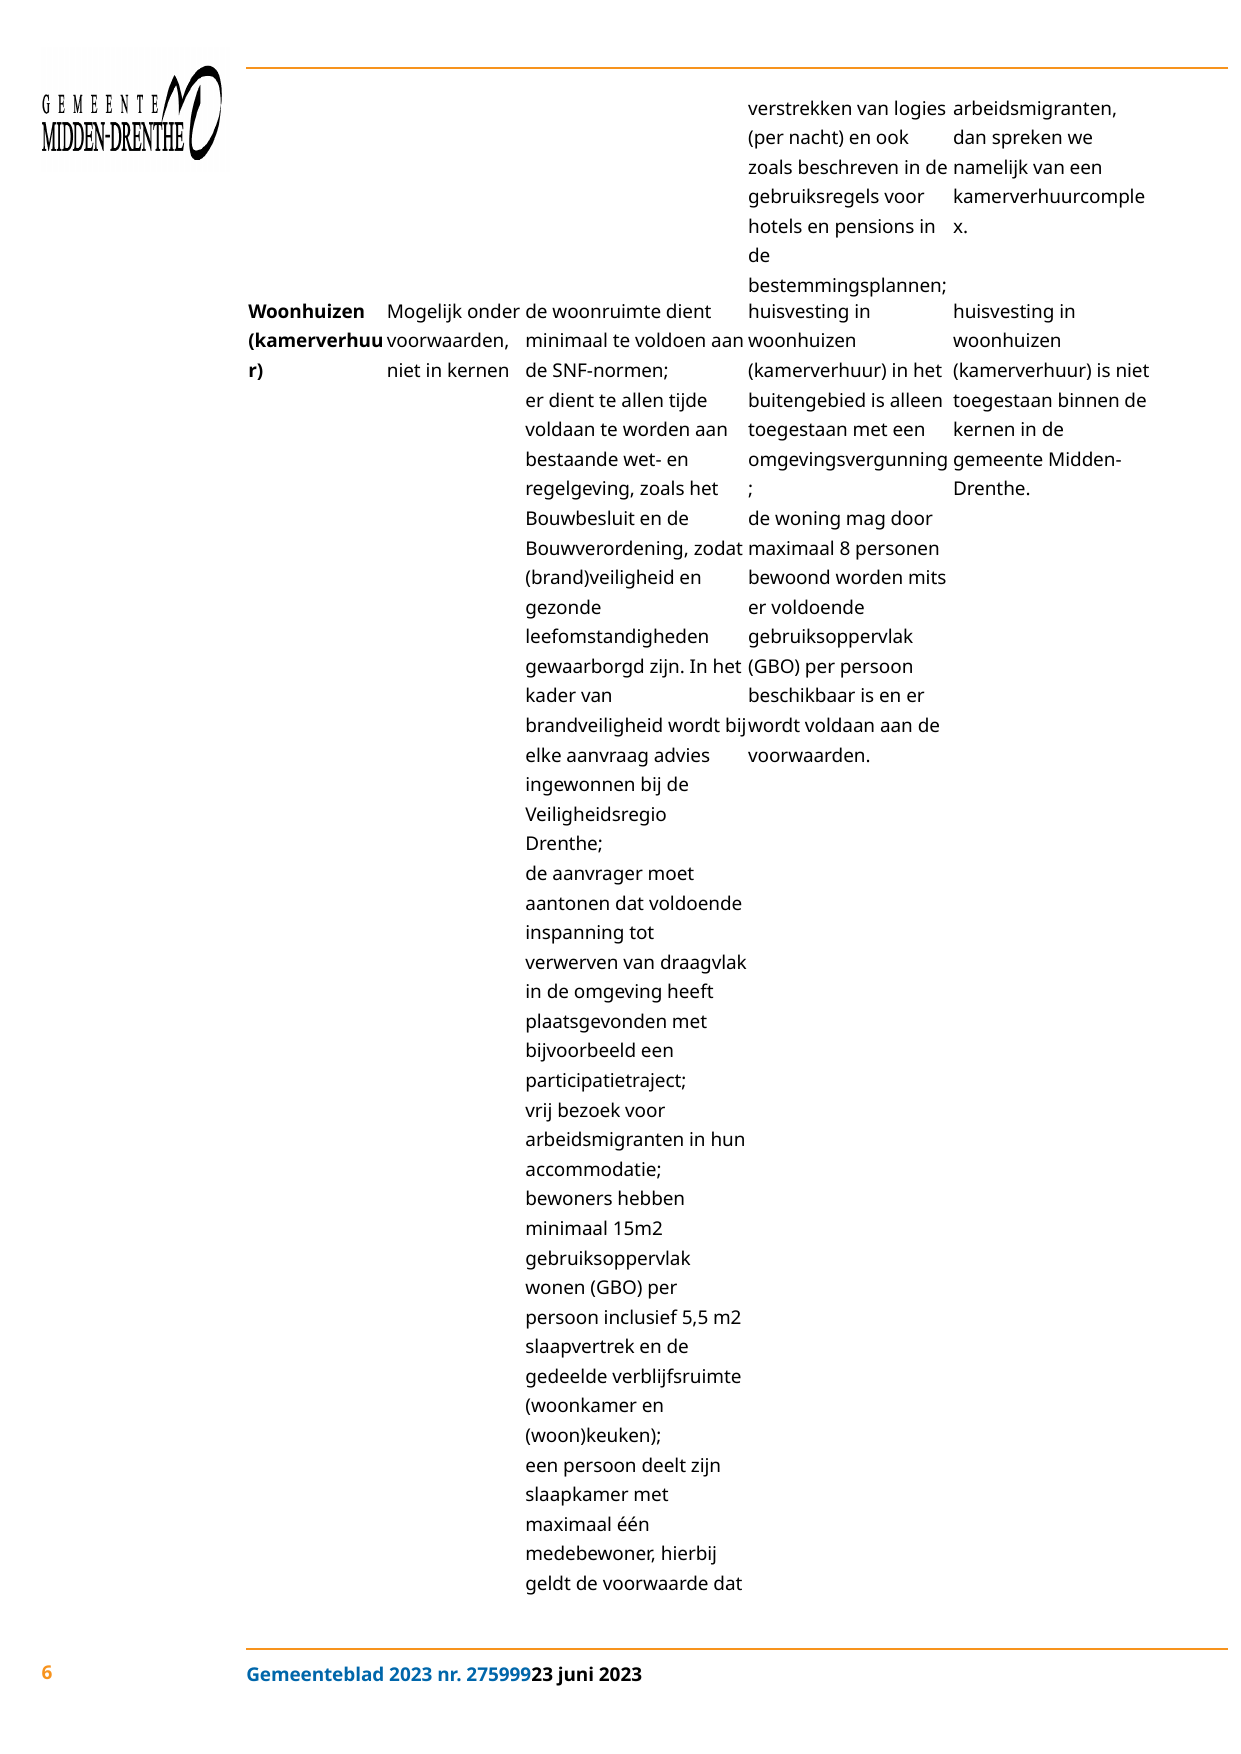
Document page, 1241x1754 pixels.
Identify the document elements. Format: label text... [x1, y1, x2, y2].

table_cell de woonruimte dient minimaal te voldoen aan de SNF-normen; er dient te allen tijde voldaan te worden aan bestaande wet- en regelgeving, zoals het Bouwbesluit en de Bouwverordening, zodat (brand)veiligheid en gezonde leefomstandigheden gewaarborgd zijn. In het kader van brandveiligheid wordt bij elke aanvraag advies ingewonnen bij de Veiligheidsregio Drenthe; de aanvrager moet aantonen dat voldoende inspanning tot verwerven van draagvlak in de omgeving heeft plaatsgevonden met bijvoorbeeld een participatietraject; vrij bezoek voor arbeidsmigranten in hun accommodatie; bewoners hebben minimaal 15m2 gebruiksoppervlak wonen (GBO) per persoon inclusief 5,5 m2 slaapvertrek en de gedeelde verblijfsruimte (woonkamer en (woon)keuken); een persoon deelt zijn slaapkamer met maximaal één medebewoner, hierbij geldt de voorwaarde dat [525, 298, 748, 1596]
table_cell [387, 95, 525, 298]
table_cell huisvesting in woonhuizen (kamerverhuur) is niet toegestaan binnen de kernen in de gemeente Midden-Drenthe. [953, 298, 1152, 1596]
picture [41, 47, 231, 172]
table_cell huisvesting in woonhuizen (kamerverhuur) in het buitengebied is alleen toegestaan met een omgevingsvergunning; de woning mag door maximaal 8 personen bewoond worden mits er voldoende gebruiksoppervlak (GBO) per persoon beschikbaar is en er wordt voldaan aan de voorwaarden. [748, 298, 953, 1596]
table_cell arbeidsmigranten, dan spreken we namelijk van een kamerverhuurcomplex. [953, 95, 1152, 298]
table_cell verstrekken van logies (per nacht) en ook zoals beschreven in de gebruiksregels voor hotels en pensions in de bestemmingsplannen; [748, 95, 953, 298]
table_cell [525, 95, 748, 298]
table_cell [248, 95, 387, 298]
table_cell Mogelijk onder voorwaarden, niet in kernen [387, 298, 525, 1596]
table_cell Woonhuizen (kamerverhuur) [248, 298, 387, 1596]
